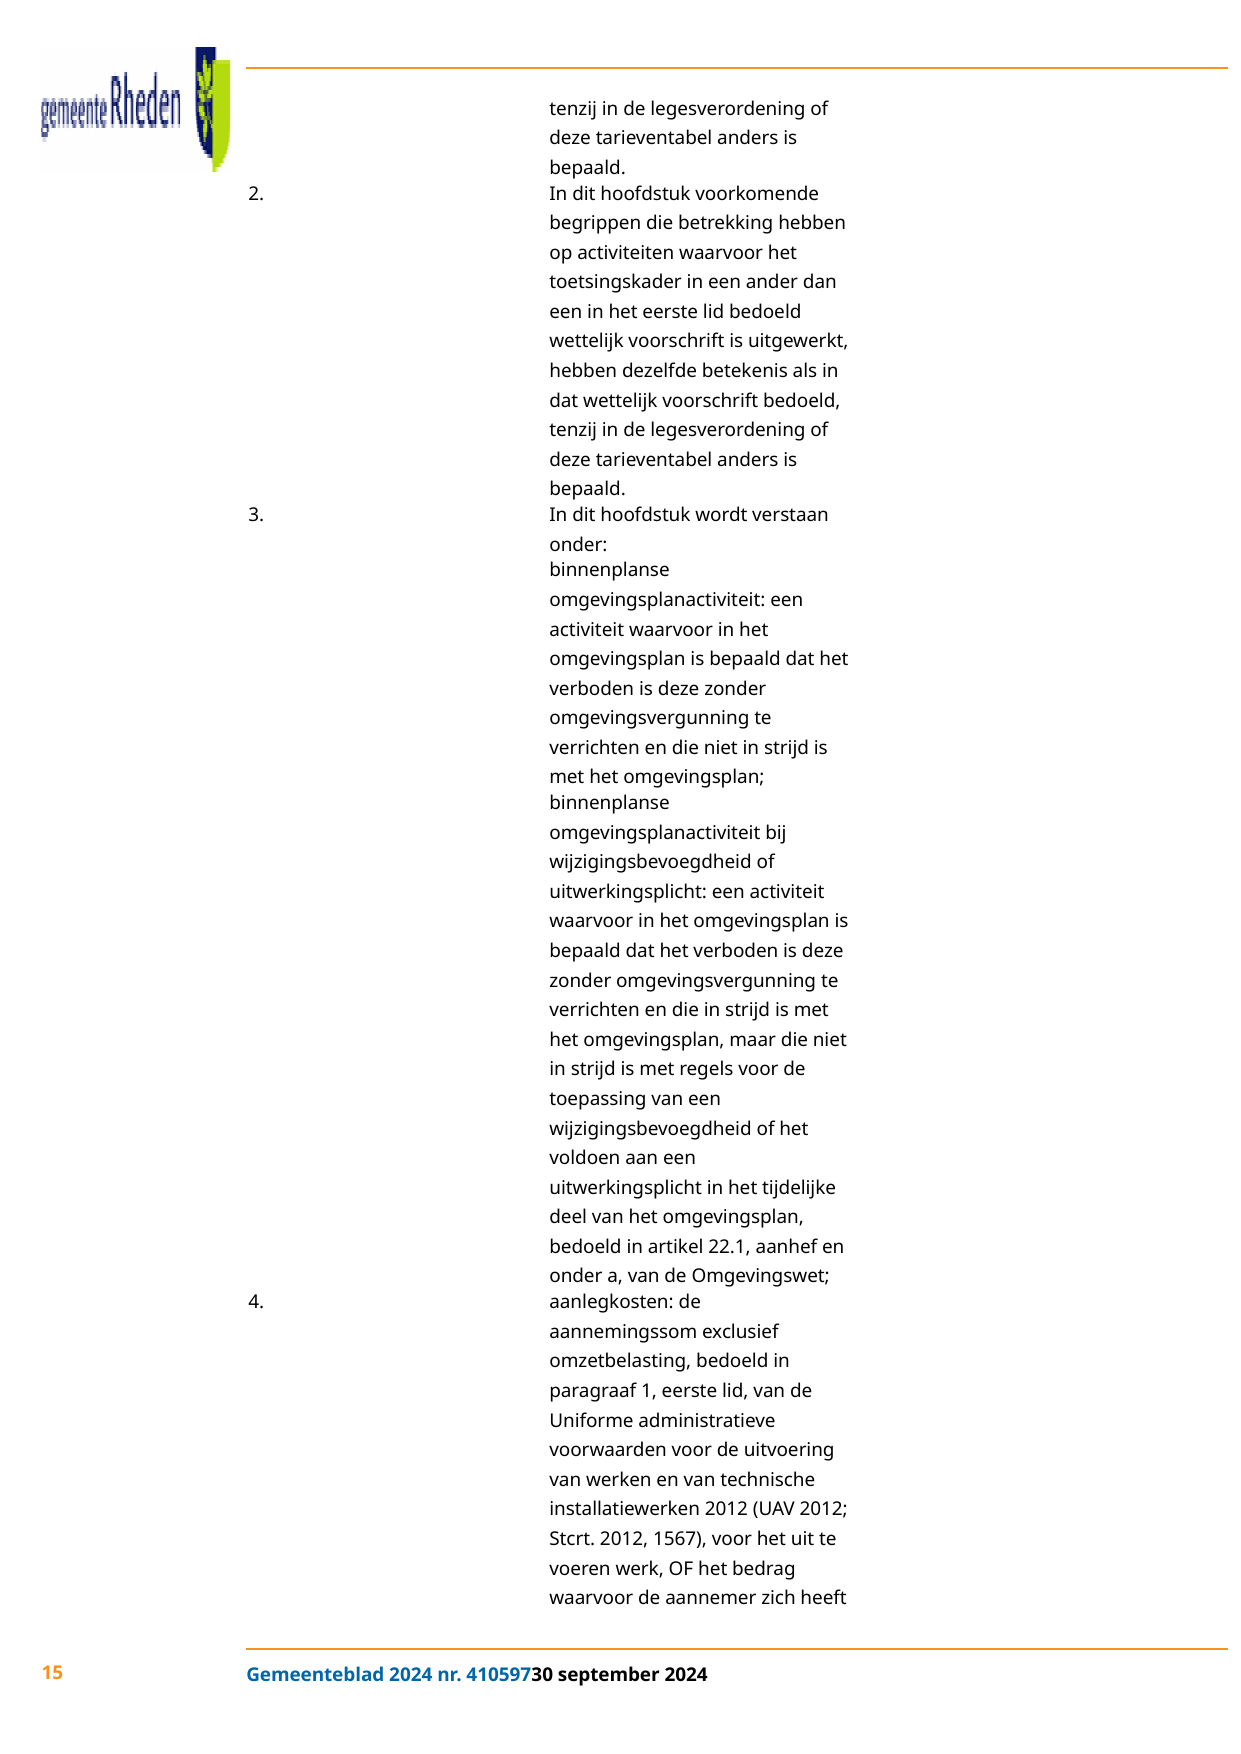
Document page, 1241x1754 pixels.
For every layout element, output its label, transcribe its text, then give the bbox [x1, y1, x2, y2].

table_cell [850, 501, 1152, 557]
table_cell 4. [248, 1289, 549, 1610]
table_cell [850, 1289, 1152, 1610]
table_cell 3. [248, 501, 549, 557]
table_cell [248, 557, 549, 789]
table_cell [850, 789, 1152, 1288]
table_cell binnenplanse omgevingsplanactiviteit: een activiteit waarvoor in het omgevingsplan is bepaald dat het verboden is deze zonder omgevingsvergunning te verrichten en die niet in strijd is met het omgevingsplan; [549, 557, 850, 789]
table_cell [248, 789, 549, 1288]
table_cell [850, 95, 1152, 180]
table_cell In dit hoofdstuk voorkomende begrippen die betrekking hebben op activiteiten waarvoor het toetsingskader in een ander dan een in het eerste lid bedoeld wettelijk voorschrift is uitgewerkt, hebben dezelfde betekenis als in dat wettelijk voorschrift bedoeld, tenzij in de legesverordening of deze tarieventabel anders is bepaald. [549, 180, 850, 501]
table_cell tenzij in de legesverordening of deze tarieventabel anders is bepaald. [549, 95, 850, 180]
picture [41, 47, 231, 172]
table_cell In dit hoofdstuk wordt verstaan onder: [549, 501, 850, 557]
table_cell [248, 95, 549, 180]
table_cell [850, 180, 1152, 501]
table_cell [850, 557, 1152, 789]
table_cell aanlegkosten: de aannemingssom exclusief omzetbelasting, bedoeld in paragraaf 1, eerste lid, van de Uniforme administratieve voorwaarden voor de uitvoering van werken en van technische installatiewerken 2012 (UAV 2012; Stcrt. 2012, 1567), voor het uit te voeren werk, OF het bedrag waarvoor de aannemer zich heeft [549, 1289, 850, 1610]
table_cell 2. [248, 180, 549, 501]
table_cell binnenplanse omgevingsplanactiviteit bij wijzigingsbevoegdheid of uitwerkingsplicht: een activiteit waarvoor in het omgevingsplan is bepaald dat het verboden is deze zonder omgevingsvergunning te verrichten en die in strijd is met het omgevingsplan, maar die niet in strijd is met regels voor de toepassing van een wijzigingsbevoegdheid of het voldoen aan een uitwerkingsplicht in het tijdelijke deel van het omgevingsplan, bedoeld in artikel 22.1, aanhef en onder a, van de Omgevingswet; [549, 789, 850, 1288]
